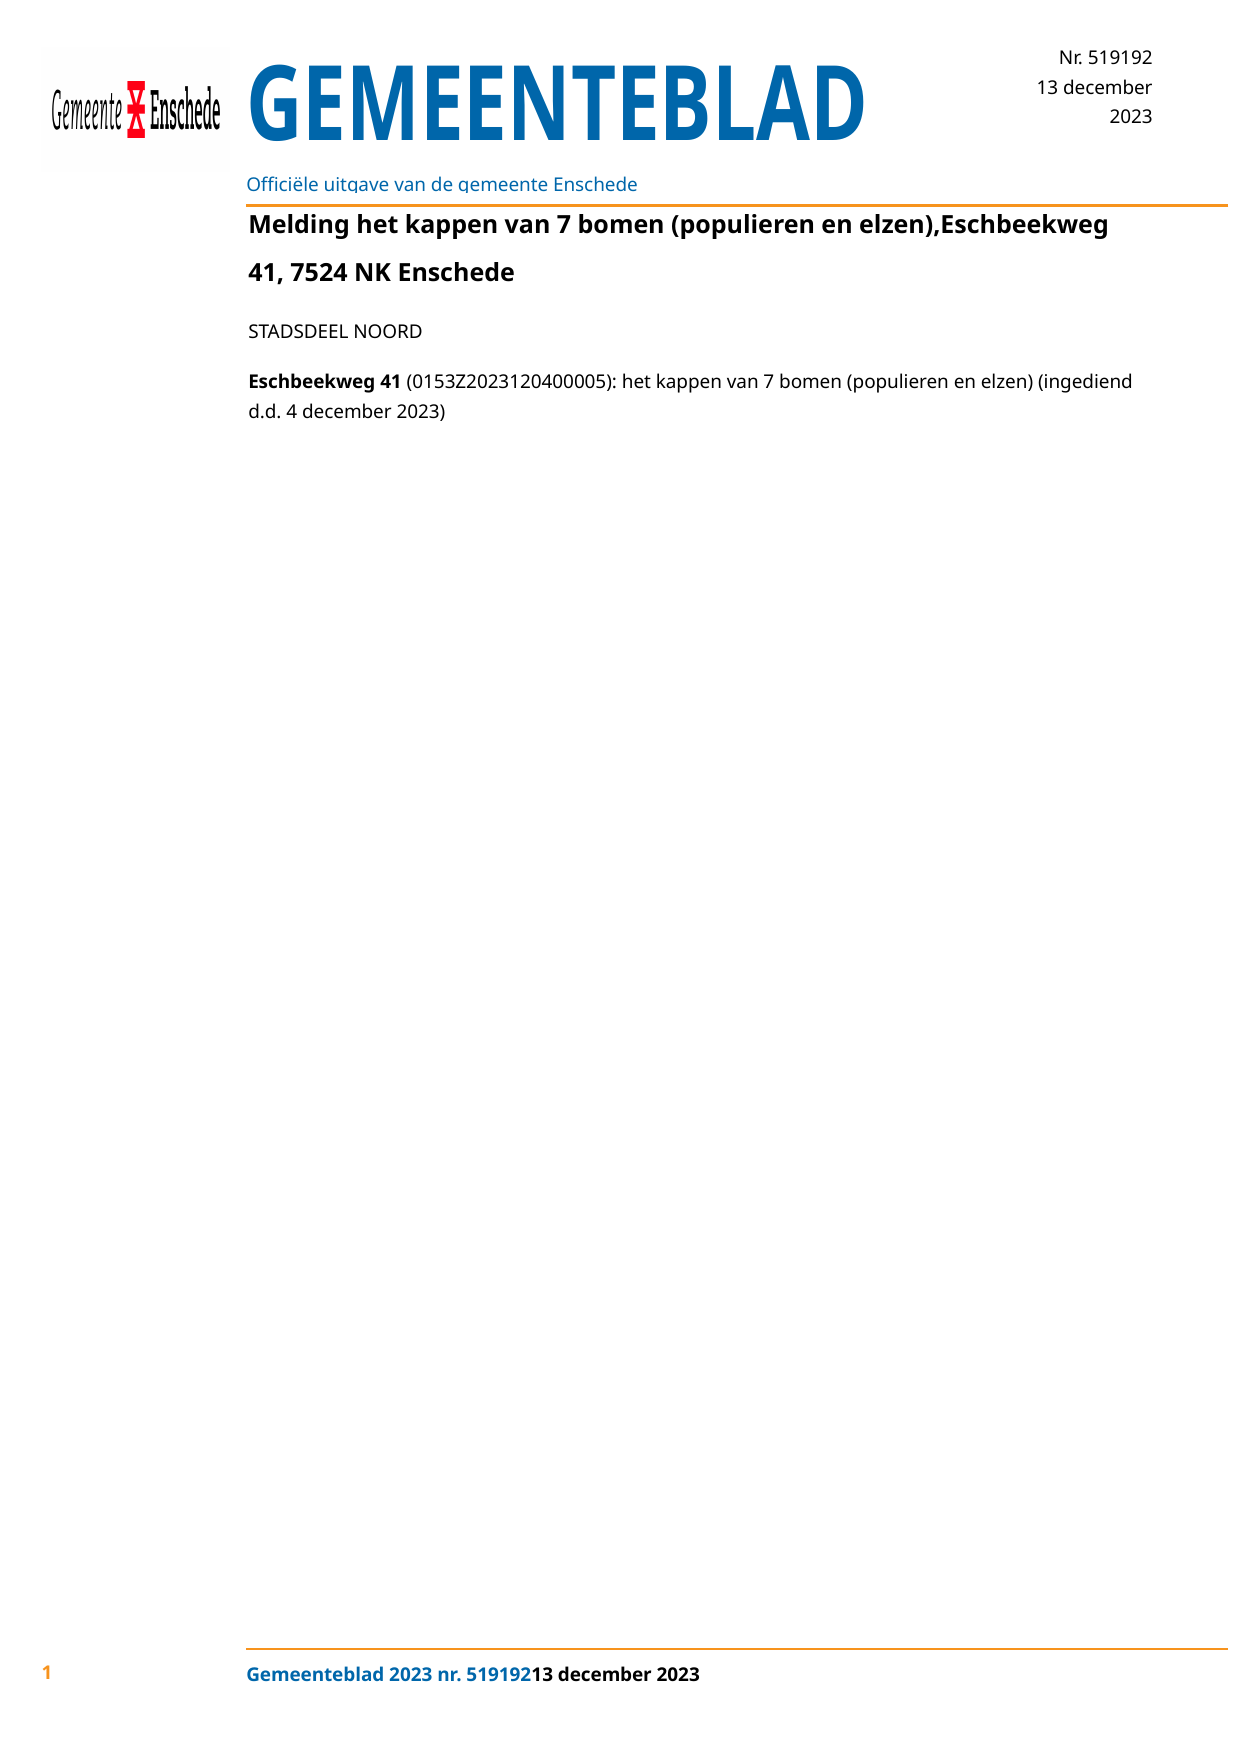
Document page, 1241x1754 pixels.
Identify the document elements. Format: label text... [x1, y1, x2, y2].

text Melding het kappen van 7 bomen (populieren en elzen),Eschbeekweg 41, 7524 NK Enschede [248, 207, 1152, 288]
text Eschbeekweg 41 (0153Z2023120400005): het kappen van 7 bomen (populieren en elzen) (ingediend d.d. 4 december 2023) [248, 368, 1152, 424]
text STADSDEEL NOORD [248, 318, 1152, 344]
picture [41, 47, 231, 172]
